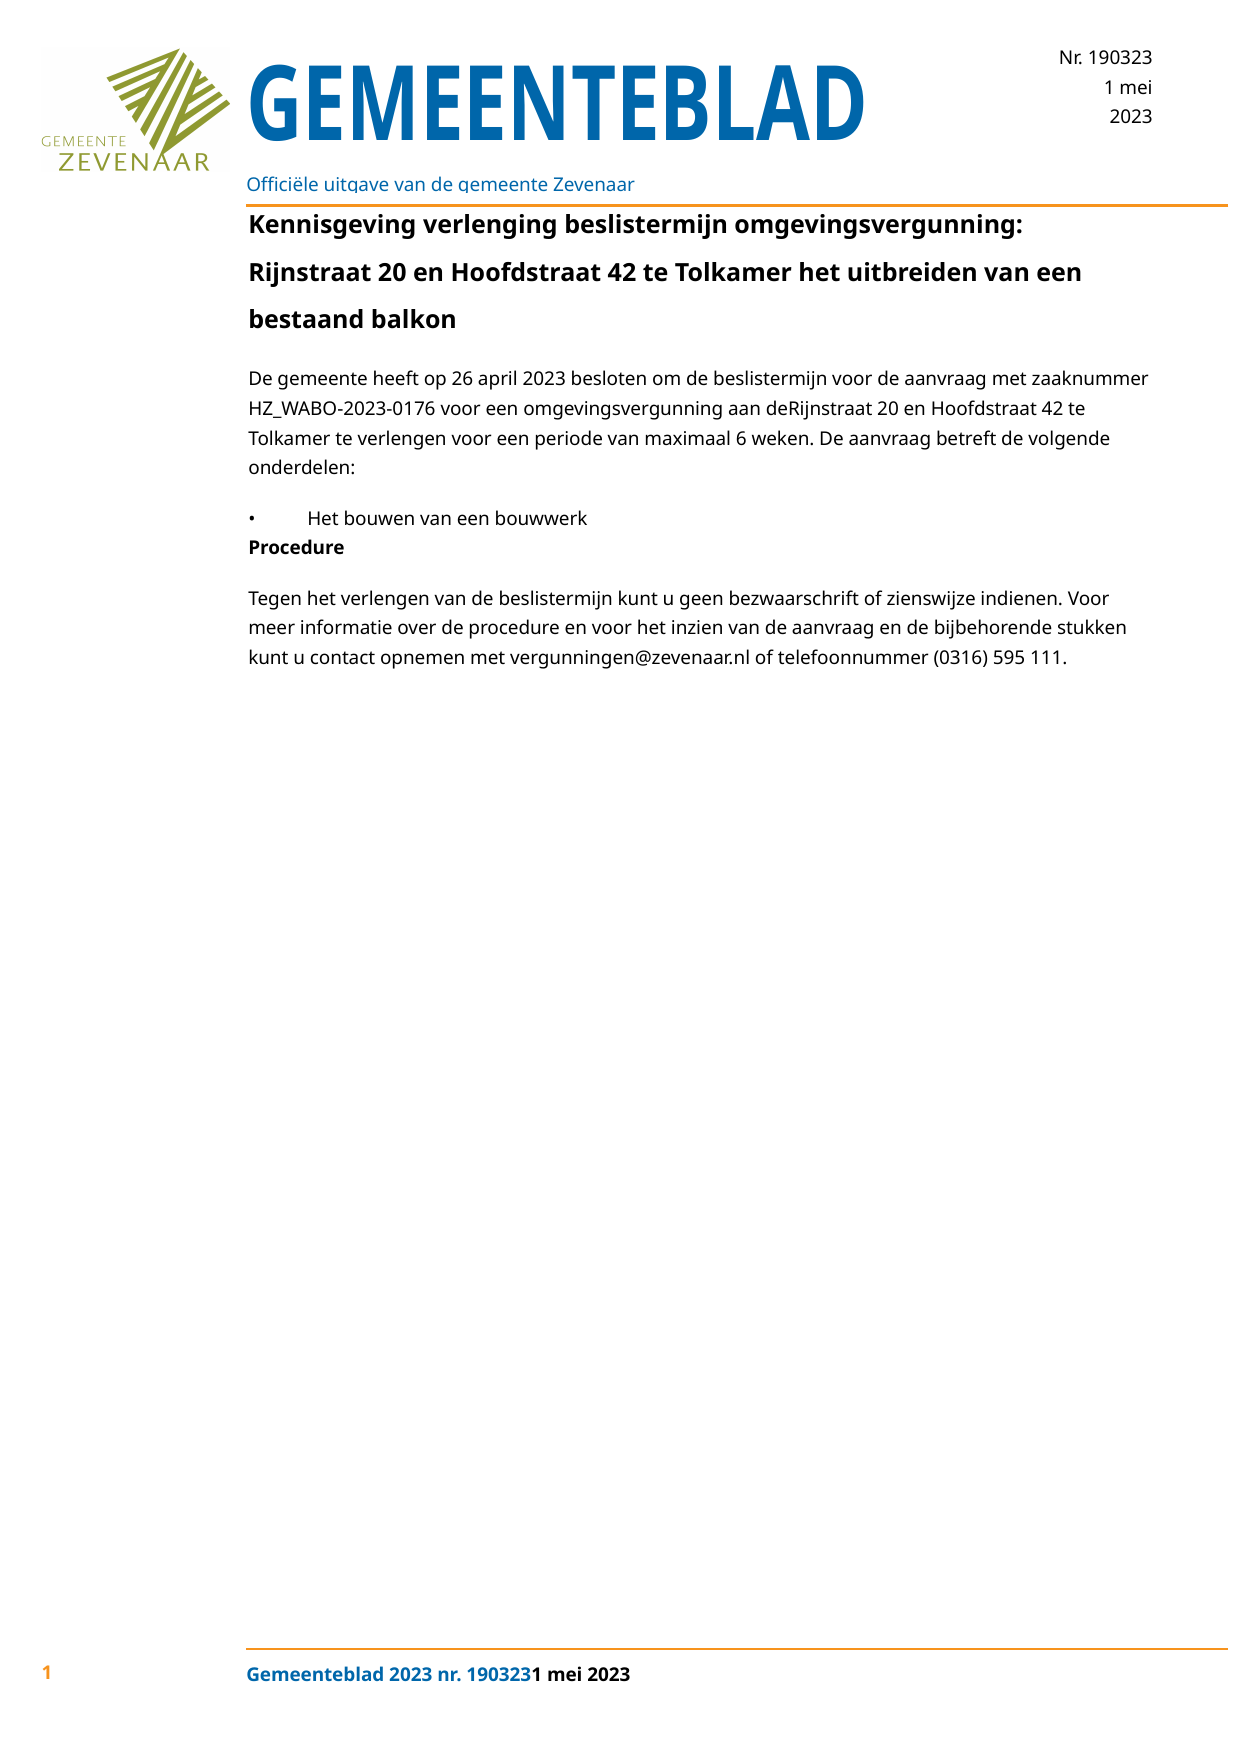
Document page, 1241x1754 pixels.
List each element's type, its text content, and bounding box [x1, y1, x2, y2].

list Het bouwen van een bouwwerk [248, 505, 1152, 530]
picture [41, 47, 231, 172]
text Procedure [248, 534, 1152, 560]
text Tegen het verlengen van de beslistermijn kunt u geen bezwaarschrift of zienswijze indienen. Voor meer informatie over de procedure en voor het inzien van de aanvraag en de bijbehorende stukken kunt u contact opnemen met vergunningen@zevenaar.nl of telefoonnummer (0316) 595 111. [248, 585, 1152, 669]
text De gemeente heeft op 26 april 2023 besloten om de beslistermijn voor de aanvraag met zaaknummer HZ_WABO-2023-0176 voor een omgevingsvergunning aan deRijnstraat 20 en Hoofdstraat 42 te Tolkamer te verlengen voor een periode van maximaal 6 weken. De aanvraag betreft de volgende onderdelen: [248, 366, 1152, 480]
text Kennisgeving verlenging beslistermijn omgevingsvergunning: Rijnstraat 20 en Hoofdstraat 42 te Tolkamer het uitbreiden van een bestaand balkon [248, 207, 1152, 336]
